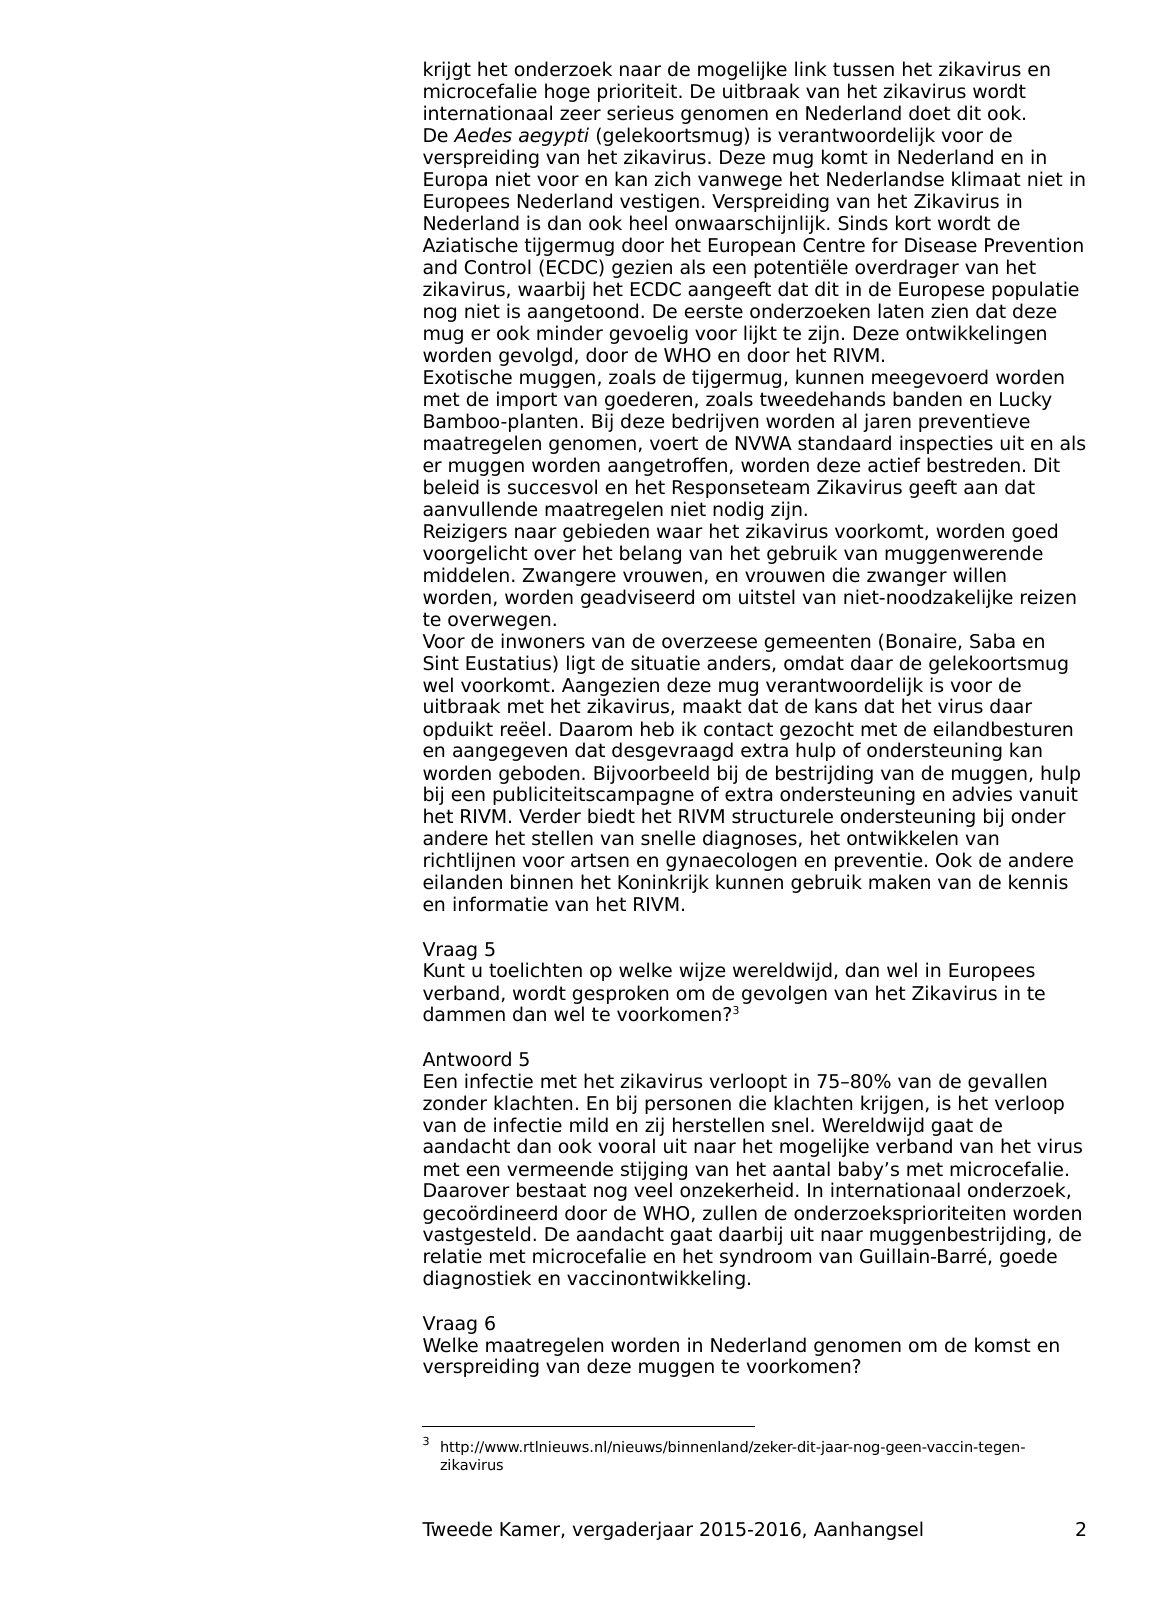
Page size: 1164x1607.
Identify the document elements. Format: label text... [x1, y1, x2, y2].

text Voor de inwoners van de overzeese gemeenten (Bonaire, Saba en Sint Eustatius) ligt de situatie anders, omdat daar de gelekoortsmug wel voorkomt. Aangezien deze mug verantwoordelijk is voor de uitbraak met het zikavirus, maakt dat de kans dat het virus daar opduikt reëel. Daarom heb ik contact gezocht met de eilandbesturen en aangegeven dat desgevraagd extra hulp of ondersteuning kan worden geboden. Bijvoorbeeld bij de bestrijding van de muggen, hulp bij een publiciteitscampagne of extra ondersteuning en advies vanuit het RIVM. Verder biedt het RIVM structurele ondersteuning bij onder andere het stellen van snelle diagnoses, het ontwikkelen van richtlijnen voor artsen en gynaecologen en preventie. Ook de andere eilanden binnen het Koninkrijk kunnen gebruik maken van de kennis en informatie van het RIVM. [422, 631, 1087, 916]
text De Aedes aegypti (gelekoortsmug) is verantwoordelijk voor de verspreiding van het zikavirus. Deze mug komt in Nederland en in Europa niet voor en kan zich vanwege het Nederlandse klimaat niet in Europees Nederland vestigen. Verspreiding van het Zikavirus in Nederland is dan ook heel onwaarschijnlijk. Sinds kort wordt de Aziatische tijgermug door het European Centre for Disease Prevention and Control (ECDC) gezien als een potentiële overdrager van het zikavirus, waarbij het ECDC aangeeft dat dit in de Europese populatie nog niet is aangetoond. De eerste onderzoeken laten zien dat deze mug er ook minder gevoelig voor lijkt te zijn. Deze ontwikkelingen worden gevolgd, door de WHO en door het RIVM. [422, 125, 1087, 367]
text http://www.rtlnieuws.nl/nieuws/binnenland/zeker-dit-jaar-nog-geen-vaccin-tegen-zikavirus [422, 1435, 1087, 1474]
text Exotische muggen, zoals de tijgermug, kunnen meegevoerd worden met de import van goederen, zoals tweedehands banden en Lucky Bamboo-planten. Bij deze bedrijven worden al jaren preventieve maatregelen genomen, voert de NVWA standaard inspecties uit en als er muggen worden aangetroffen, worden deze actief bestreden. Dit beleid is succesvol en het Responseteam Zikavirus geeft aan dat aanvullende maatregelen niet nodig zijn. [422, 367, 1087, 521]
text Vraag 6 [422, 1312, 1087, 1334]
text Een infectie met het zikavirus verloopt in 75–80% van de gevallen zonder klachten. En bij personen die klachten krijgen, is het verloop van de infectie mild en zij herstellen snel. Wereldwijd gaat de aandacht dan ook vooral uit naar het mogelijke verband van het virus met een vermeende stijging van het aantal baby’s met microcefalie. Daarover bestaat nog veel onzekerheid. In internationaal onderzoek, gecoördineerd door de WHO, zullen de onderzoeksprioriteiten worden vastgesteld. De aandacht gaat daarbij uit naar muggenbestrijding, de relatie met microcefalie en het syndroom van Guillain-Barré, goede diagnostiek en vaccinontwikkeling. [422, 1071, 1087, 1290]
text Kunt u toelichten op welke wijze wereldwijd, dan wel in Europees verband, wordt gesproken om de gevolgen van het Zikavirus in te dammen dan wel te voorkomen? [422, 960, 1087, 1026]
text Welke maatregelen worden in Nederland genomen om de komst en verspreiding van deze muggen te voorkomen? [422, 1334, 1087, 1378]
text krijgt het onderzoek naar de mogelijke link tussen het zikavirus en microcefalie hoge prioriteit. De uitbraak van het zikavirus wordt internationaal zeer serieus genomen en Nederland doet dit ook. [422, 59, 1087, 125]
text Antwoord 5 [422, 1048, 1087, 1071]
text Vraag 5 [422, 938, 1087, 960]
text Reizigers naar gebieden waar het zikavirus voorkomt, worden goed voorgelicht over het belang van het gebruik van muggenwerende middelen. Zwangere vrouwen, en vrouwen die zwanger willen worden, worden geadviseerd om uitstel van niet-noodzakelijke reizen te overwegen. [422, 521, 1087, 631]
